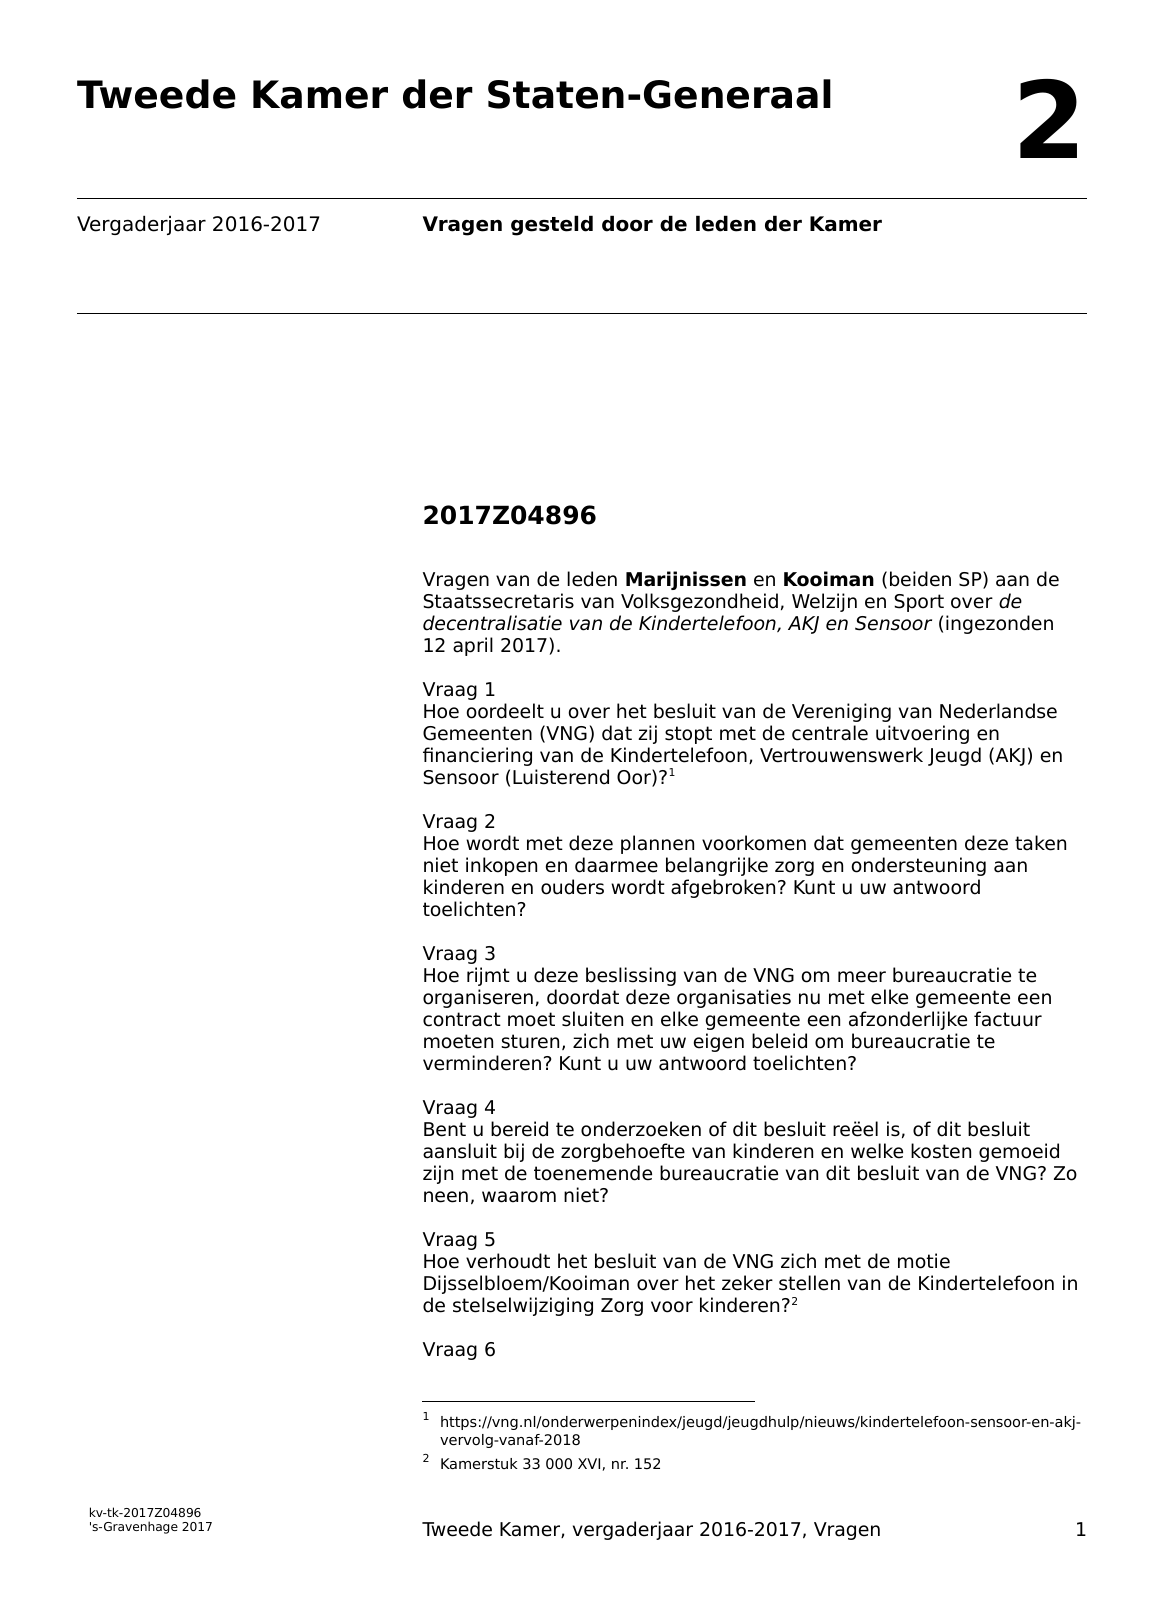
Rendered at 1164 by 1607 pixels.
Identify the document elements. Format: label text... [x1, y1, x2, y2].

text Vraag 6 [422, 1339, 1087, 1361]
text 's-Gravenhage 2017 [88, 1520, 323, 1534]
text Vragen van de leden Marijnissen en Kooiman (beiden SP) aan de Staatssecretaris van Volksgezondheid, Welzijn en Sport over de decentralisatie van de Kindertelefoon, AKJ en Sensoor (ingezonden 12 april 2017). [422, 569, 1087, 657]
text Vraag 5 [422, 1229, 1087, 1251]
text Hoe oordeelt u over het besluit van de Vereniging van Nederlandse Gemeenten (VNG) dat zij stopt met de centrale uitvoering en financiering van de Kindertelefoon, Vertrouwenswerk Jeugd (AKJ) en Sensoor (Luisterend Oor)? [422, 701, 1087, 789]
text 2017Z04896 [422, 501, 1087, 531]
table_cell Vragen gesteld door de leden der Kamer [422, 199, 1087, 313]
text Hoe rijmt u deze beslissing van de VNG om meer bureaucratie te organiseren, doordat deze organisaties nu met elke gemeente een contract moet sluiten en elke gemeente een afzonderlijke factuur moeten sturen, zich met uw eigen beleid om bureaucratie te verminderen? Kunt u uw antwoord toelichten? [422, 965, 1087, 1075]
text Vraag 3 [422, 943, 1087, 965]
text Hoe wordt met deze plannen voorkomen dat gemeenten deze taken niet inkopen en daarmee belangrijke zorg en ondersteuning aan kinderen en ouders wordt afgebroken? Kunt u uw antwoord toelichten? [422, 833, 1087, 921]
text Vraag 4 [422, 1097, 1087, 1119]
table_header 2 [886, 59, 1087, 198]
table_header Tweede Kamer der Staten-Generaal [77, 59, 886, 198]
text Kamerstuk 33 000 XVI, nr. 152 [422, 1452, 1087, 1474]
text Vraag 1 [422, 679, 1087, 701]
text https://vng.nl/onderwerpenindex/jeugd/jeugdhulp/nieuws/kindertelefoon-sensoor-en-akj-vervolg-vanaf-2018 [422, 1410, 1087, 1449]
text Hoe verhoudt het besluit van de VNG zich met de motie Dijsselbloem/Kooiman over het zeker stellen van de Kindertelefoon in de stelselwijziging Zorg voor kinderen? [422, 1251, 1087, 1317]
text Vraag 2 [422, 811, 1087, 833]
text Bent u bereid te onderzoeken of dit besluit reëel is, of dit besluit aansluit bij de zorgbehoefte van kinderen en welke kosten gemoeid zijn met de toenemende bureaucratie van dit besluit van de VNG? Zo neen, waarom niet? [422, 1119, 1087, 1207]
table_cell Vergaderjaar 2016-2017 [77, 199, 422, 313]
text kv-tk-2017Z04896 [88, 1506, 323, 1520]
